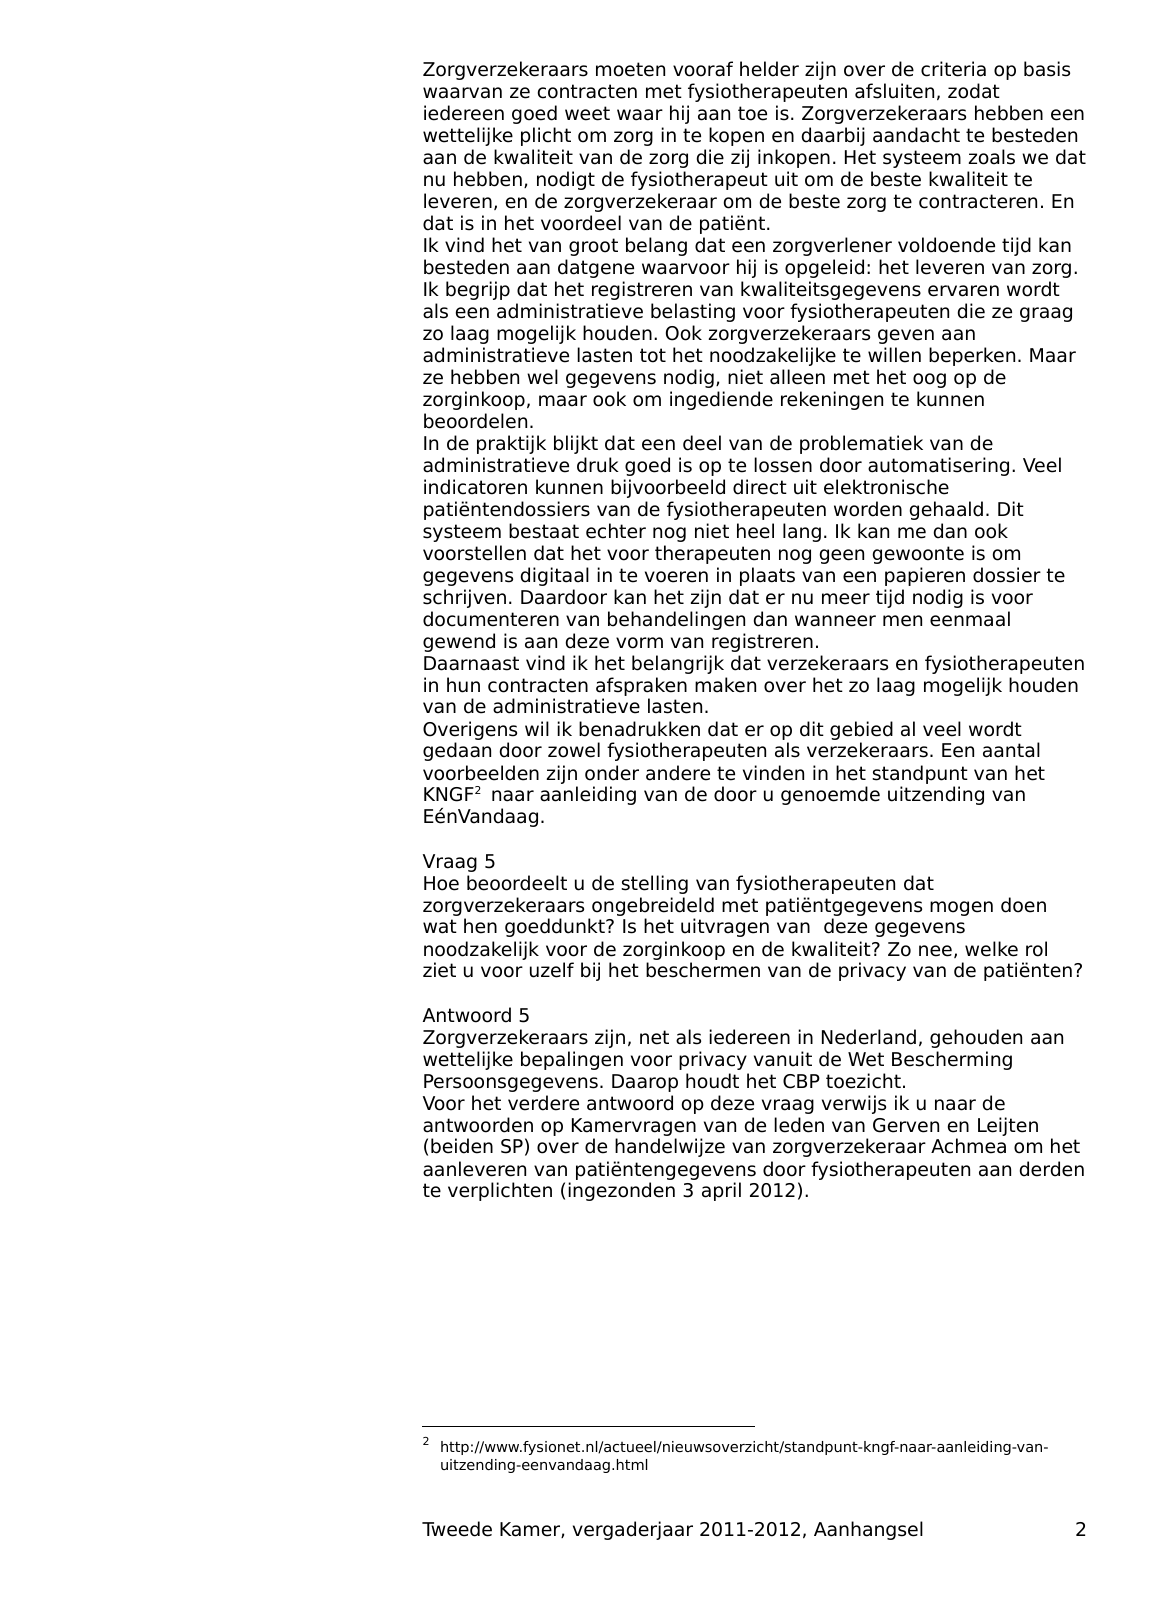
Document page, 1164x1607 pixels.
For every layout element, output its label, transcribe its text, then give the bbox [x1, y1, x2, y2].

text Zorgverzekeraars zijn, net als iedereen in Nederland, gehouden aan wettelijke bepalingen voor privacy vanuit de Wet Bescherming Persoonsgegevens. Daarop houdt het CBP toezicht. [422, 1027, 1087, 1092]
text Hoe beoordeelt u de stelling van fysiotherapeuten dat zorgverzekeraars ongebreideld met patiëntgegevens mogen doen wat hen goeddunkt? Is het uitvragen van deze gegevens noodzakelijk voor de zorginkoop en de kwaliteit? Zo nee, welke rol ziet u voor uzelf bij het beschermen van de privacy van de patiënten? [422, 872, 1087, 982]
text Ik vind het van groot belang dat een zorgverlener voldoende tijd kan besteden aan datgene waarvoor hij is opgeleid: het leveren van zorg. Ik begrijp dat het registreren van kwaliteitsgegevens ervaren wordt als een administratieve belasting voor fysiotherapeuten die ze graag zo laag mogelijk houden. Ook zorgverzekeraars geven aan administratieve lasten tot het noodzakelijke te willen beperken. Maar ze hebben wel gegevens nodig, niet alleen met het oog op de zorginkoop, maar ook om ingediende rekeningen te kunnen beoordelen. [422, 235, 1087, 433]
text Zorgverzekeraars moeten vooraf helder zijn over de criteria op basis waarvan ze contracten met fysiotherapeuten afsluiten, zodat iedereen goed weet waar hij aan toe is. Zorgverzekeraars hebben een wettelijke plicht om zorg in te kopen en daarbij aandacht te besteden aan de kwaliteit van de zorg die zij inkopen. Het systeem zoals we dat nu hebben, nodigt de fysiotherapeut uit om de beste kwaliteit te leveren, en de zorgverzekeraar om de beste zorg te contracteren. En dat is in het voordeel van de patiënt. [422, 59, 1087, 235]
text In de praktijk blijkt dat een deel van de problematiek van de administratieve druk goed is op te lossen door automatisering. Veel indicatoren kunnen bijvoorbeeld direct uit elektronische patiëntendossiers van de fysiotherapeuten worden gehaald. Dit systeem bestaat echter nog niet heel lang. Ik kan me dan ook voorstellen dat het voor therapeuten nog geen gewoonte is om gegevens digitaal in te voeren in plaats van een papieren dossier te schrijven. Daardoor kan het zijn dat er nu meer tijd nodig is voor documenteren van behandelingen dan wanneer men eenmaal gewend is aan deze vorm van registreren. [422, 433, 1087, 652]
text Daarnaast vind ik het belangrijk dat verzekeraars en fysiotherapeuten in hun contracten afspraken maken over het zo laag mogelijk houden van de administratieve lasten. [422, 652, 1087, 718]
text Antwoord 5 [422, 1004, 1087, 1027]
text http://www.fysionet.nl/actueel/nieuwsoverzicht/standpunt-kngf-naar-aanleiding-van-uitzending-eenvandaag.html [422, 1435, 1087, 1474]
text Overigens wil ik benadrukken dat er op dit gebied al veel wordt gedaan door zowel fysiotherapeuten als verzekeraars. Een aantal voorbeelden zijn onder andere te vinden in het standpunt van het KNGF naar aanleiding van de door u genoemde uitzending van EénVandaag. [422, 718, 1087, 828]
text Voor het verdere antwoord op deze vraag verwijs ik u naar de antwoorden op Kamervragen van de leden van Gerven en Leijten (beiden SP) over de handelwijze van zorgverzekeraar Achmea om het aanleveren van patiëntengegevens door fysiotherapeuten aan derden te verplichten (ingezonden 3 april 2012). [422, 1092, 1087, 1202]
text Vraag 5 [422, 851, 1087, 872]
